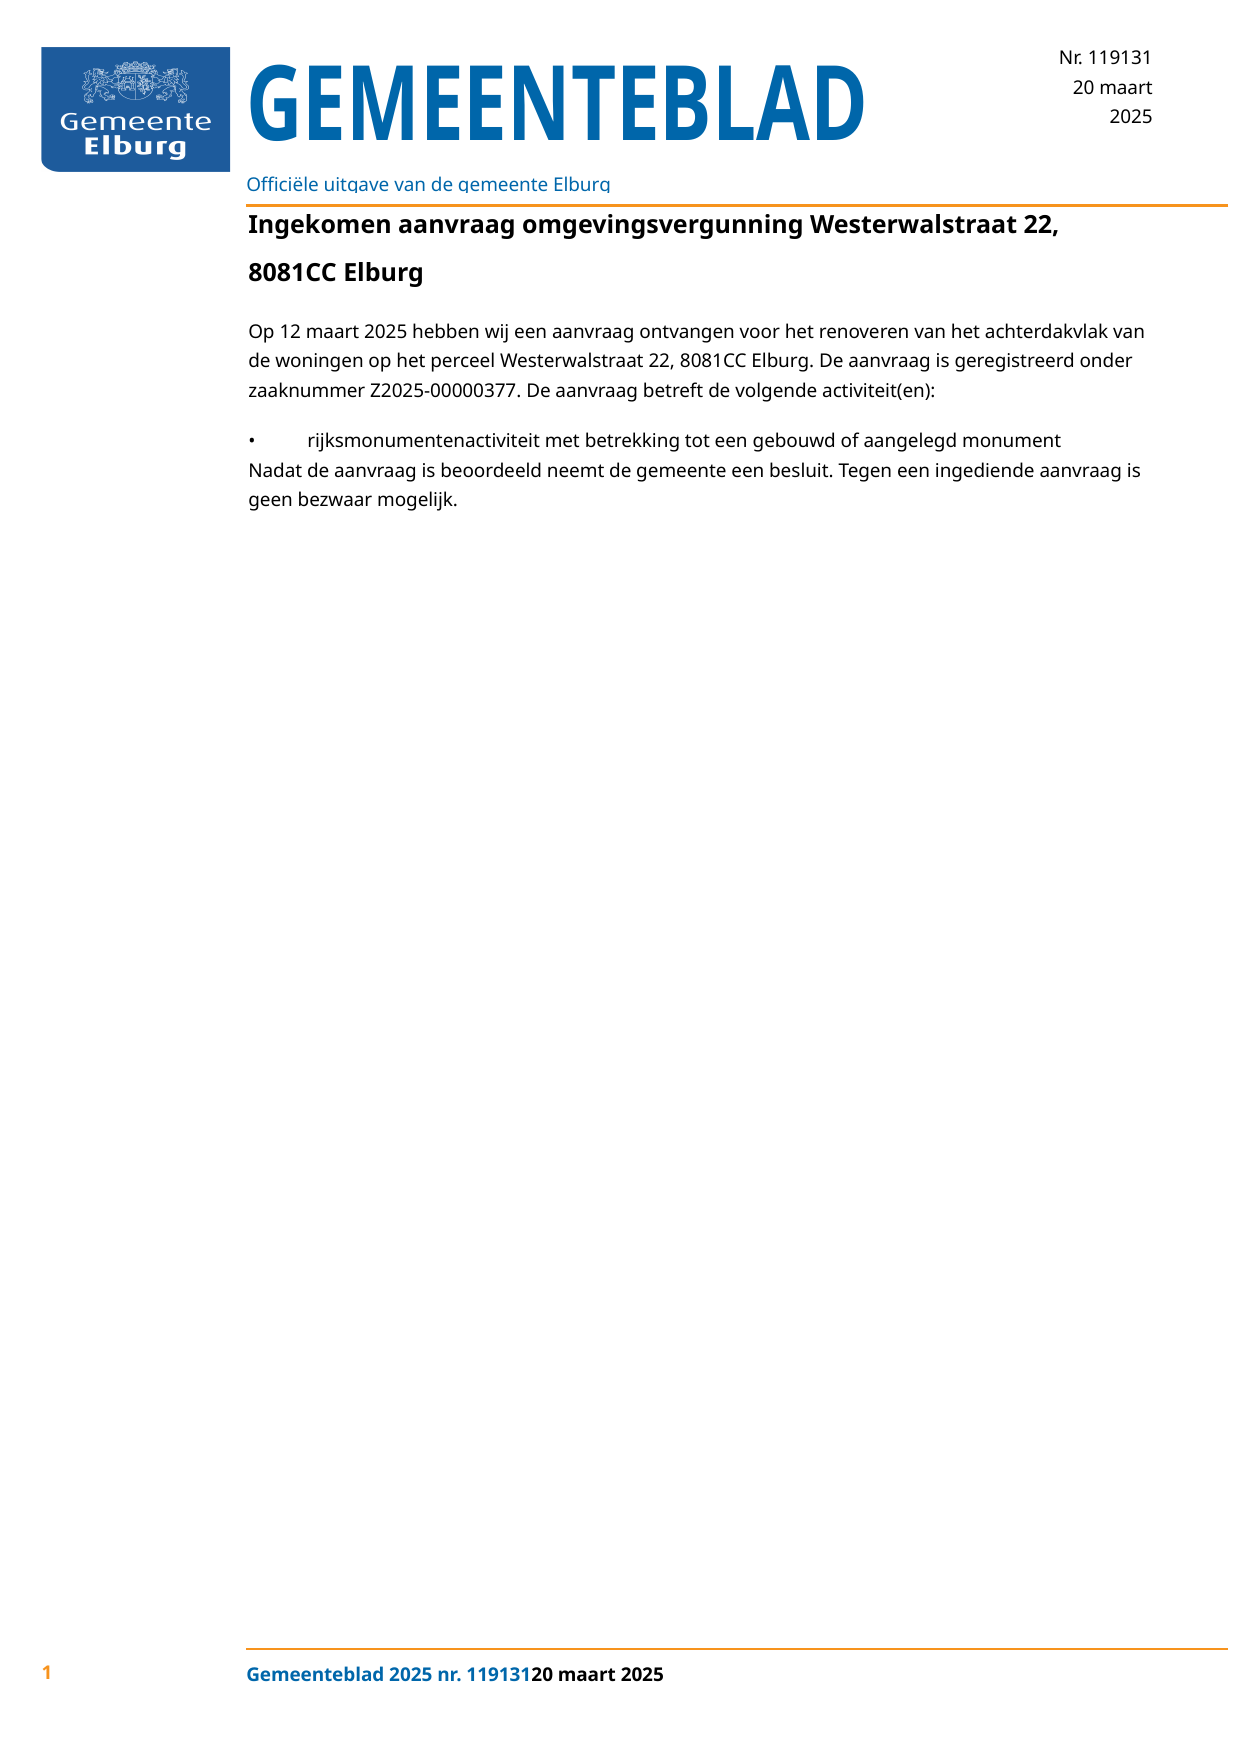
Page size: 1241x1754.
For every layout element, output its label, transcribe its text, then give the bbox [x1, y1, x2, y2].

picture [41, 47, 231, 172]
text Nadat de aanvraag is beoordeeld neemt de gemeente een besluit. Tegen een ingediende aanvraag is geen bezwaar mogelijk. [248, 457, 1152, 512]
text Ingekomen aanvraag omgevingsvergunning Westerwalstraat 22, 8081CC Elburg [248, 207, 1152, 288]
list rijksmonumentenactiviteit met betrekking tot een gebouwd of aangelegd monument [248, 427, 1152, 453]
text Op 12 maart 2025 hebben wij een aanvraag ontvangen voor het renoveren van het achterdakvlak van de woningen op het perceel Westerwalstraat 22, 8081CC Elburg. De aanvraag is geregistreerd onder zaaknummer Z2025-00000377. De aanvraag betreft de volgende activiteit(en): [248, 318, 1152, 403]
